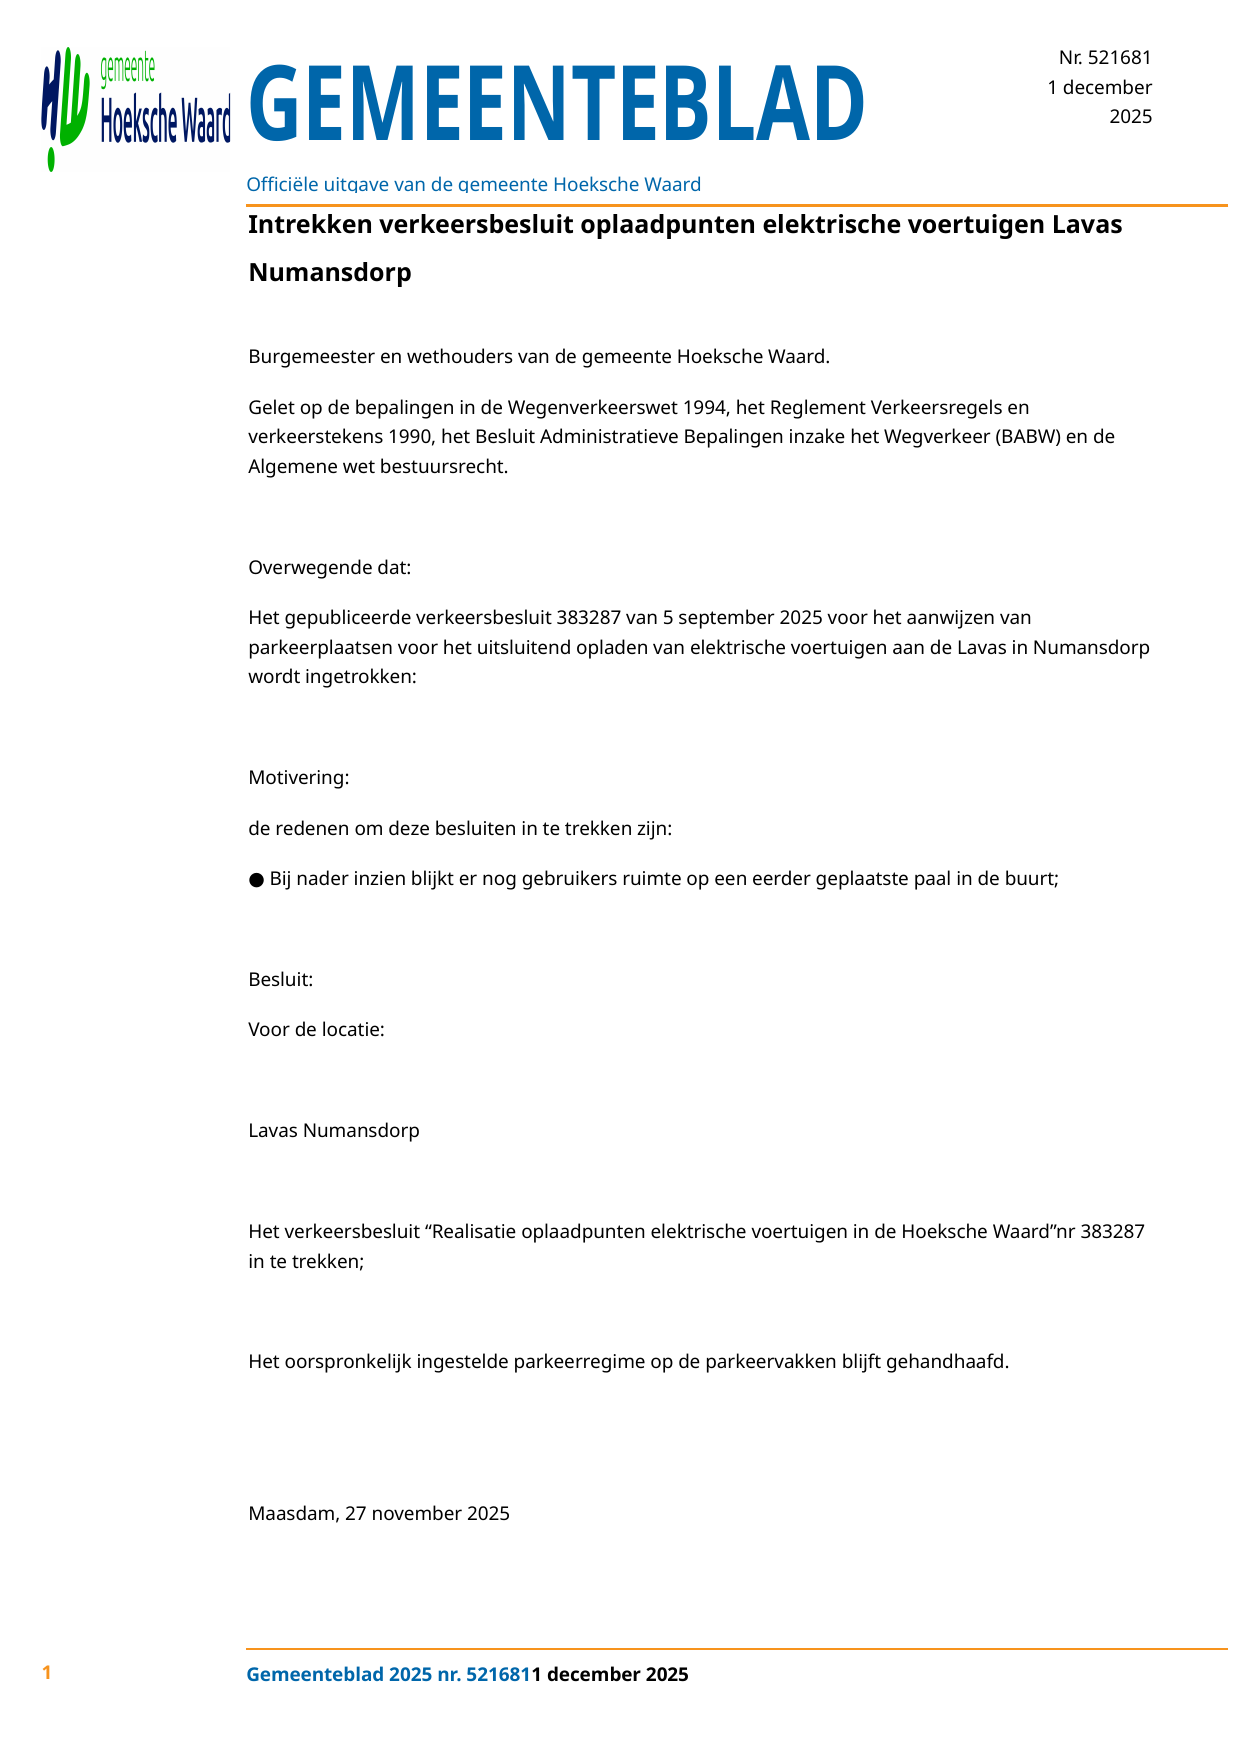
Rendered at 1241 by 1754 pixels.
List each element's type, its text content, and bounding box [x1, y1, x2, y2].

text Besluit: [248, 966, 1152, 992]
text Intrekken verkeersbesluit oplaadpunten elektrische voertuigen Lavas Numansdorp [248, 207, 1152, 288]
text Voor de locatie: [248, 1017, 1152, 1042]
text de redenen om deze besluiten in te trekken zijn: [248, 815, 1152, 841]
text Motivering: [248, 764, 1152, 790]
text Maasdam, 27 november 2025 [248, 1500, 1152, 1526]
text Het gepubliceerde verkeersbesluit 383287 van 5 september 2025 voor het aanwijzen van parkeerplaatsen voor het uitsluitend opladen van elektrische voertuigen aan de Lavas in Numansdorp wordt ingetrokken: [248, 604, 1152, 689]
picture [41, 47, 231, 172]
text ● Bij nader inzien blijkt er nog gebruikers ruimte op een eerder geplaatste paal in de buurt; [248, 865, 1152, 891]
text Overwegende dat: [248, 554, 1152, 580]
text Burgemeester en wethouders van de gemeente Hoeksche Waard. [248, 344, 1152, 369]
text Lavas Numansdorp [248, 1117, 1152, 1143]
text Het oorspronkelijk ingestelde parkeerregime op de parkeervakken blijft gehandhaafd. [248, 1349, 1152, 1374]
text Het verkeersbesluit “Realisatie oplaadpunten elektrische voertuigen in de Hoeksche Waard”nr 383287 in te trekken; [248, 1218, 1152, 1273]
text Gelet op de bepalingen in de Wegenverkeerswet 1994, het Reglement Verkeersregels en verkeerstekens 1990, het Besluit Administratieve Bepalingen inzake het Wegverkeer (BABW) en de Algemene wet bestuursrecht. [248, 394, 1152, 479]
